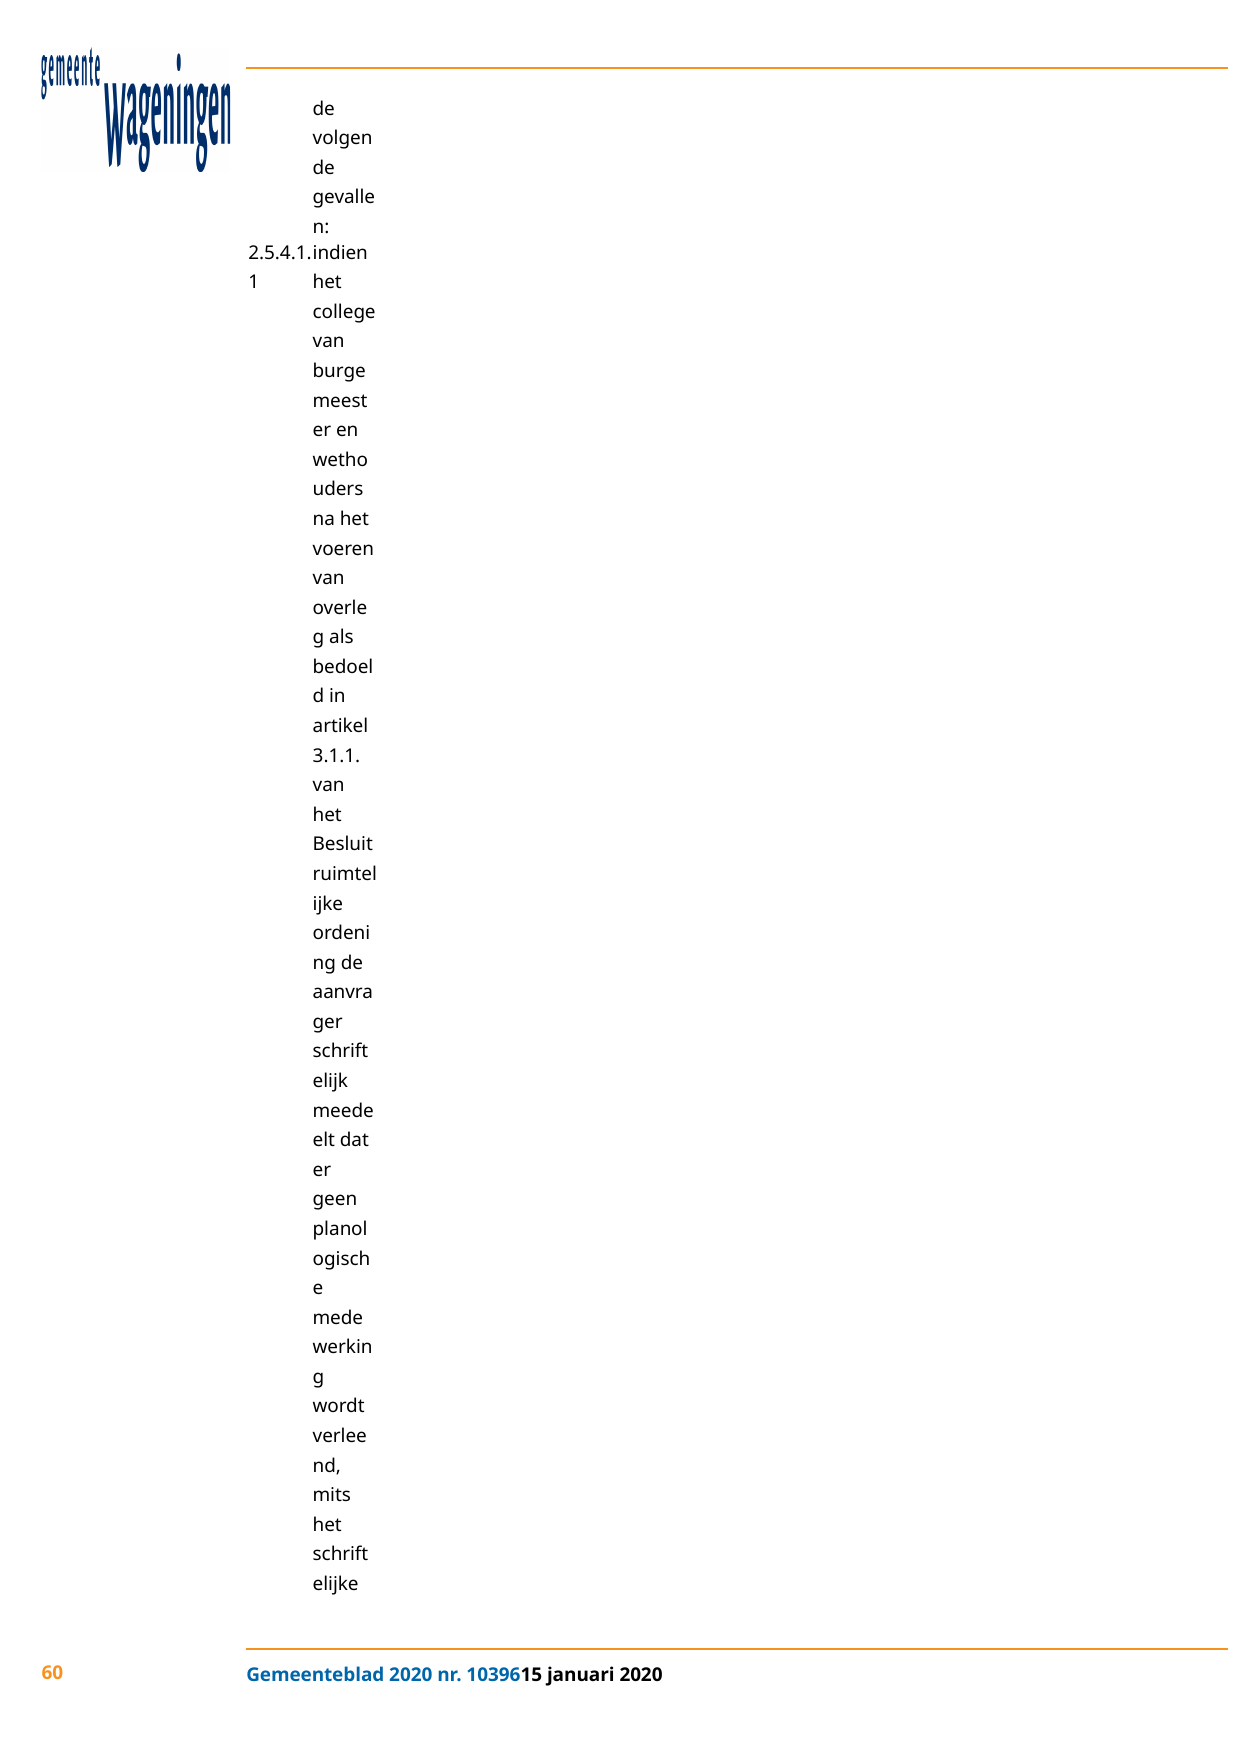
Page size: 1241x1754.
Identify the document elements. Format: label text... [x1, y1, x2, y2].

table_cell [377, 239, 442, 1596]
table_cell indien het college van burgemeester en wethouders na het voeren van overleg als bedoeld in artikel 3.1.1. van het Besluit ruimtelijke ordening de aanvrager schriftelijk meedeelt dat er geen planologische medewerking wordt verleend, mits het schriftelijke [313, 239, 377, 1596]
table_cell [377, 95, 442, 239]
table_cell 2.5.4.1.1 [248, 239, 312, 1596]
table_cell de volgende gevallen: [313, 95, 377, 239]
table_cell [248, 95, 312, 239]
picture [41, 47, 231, 172]
